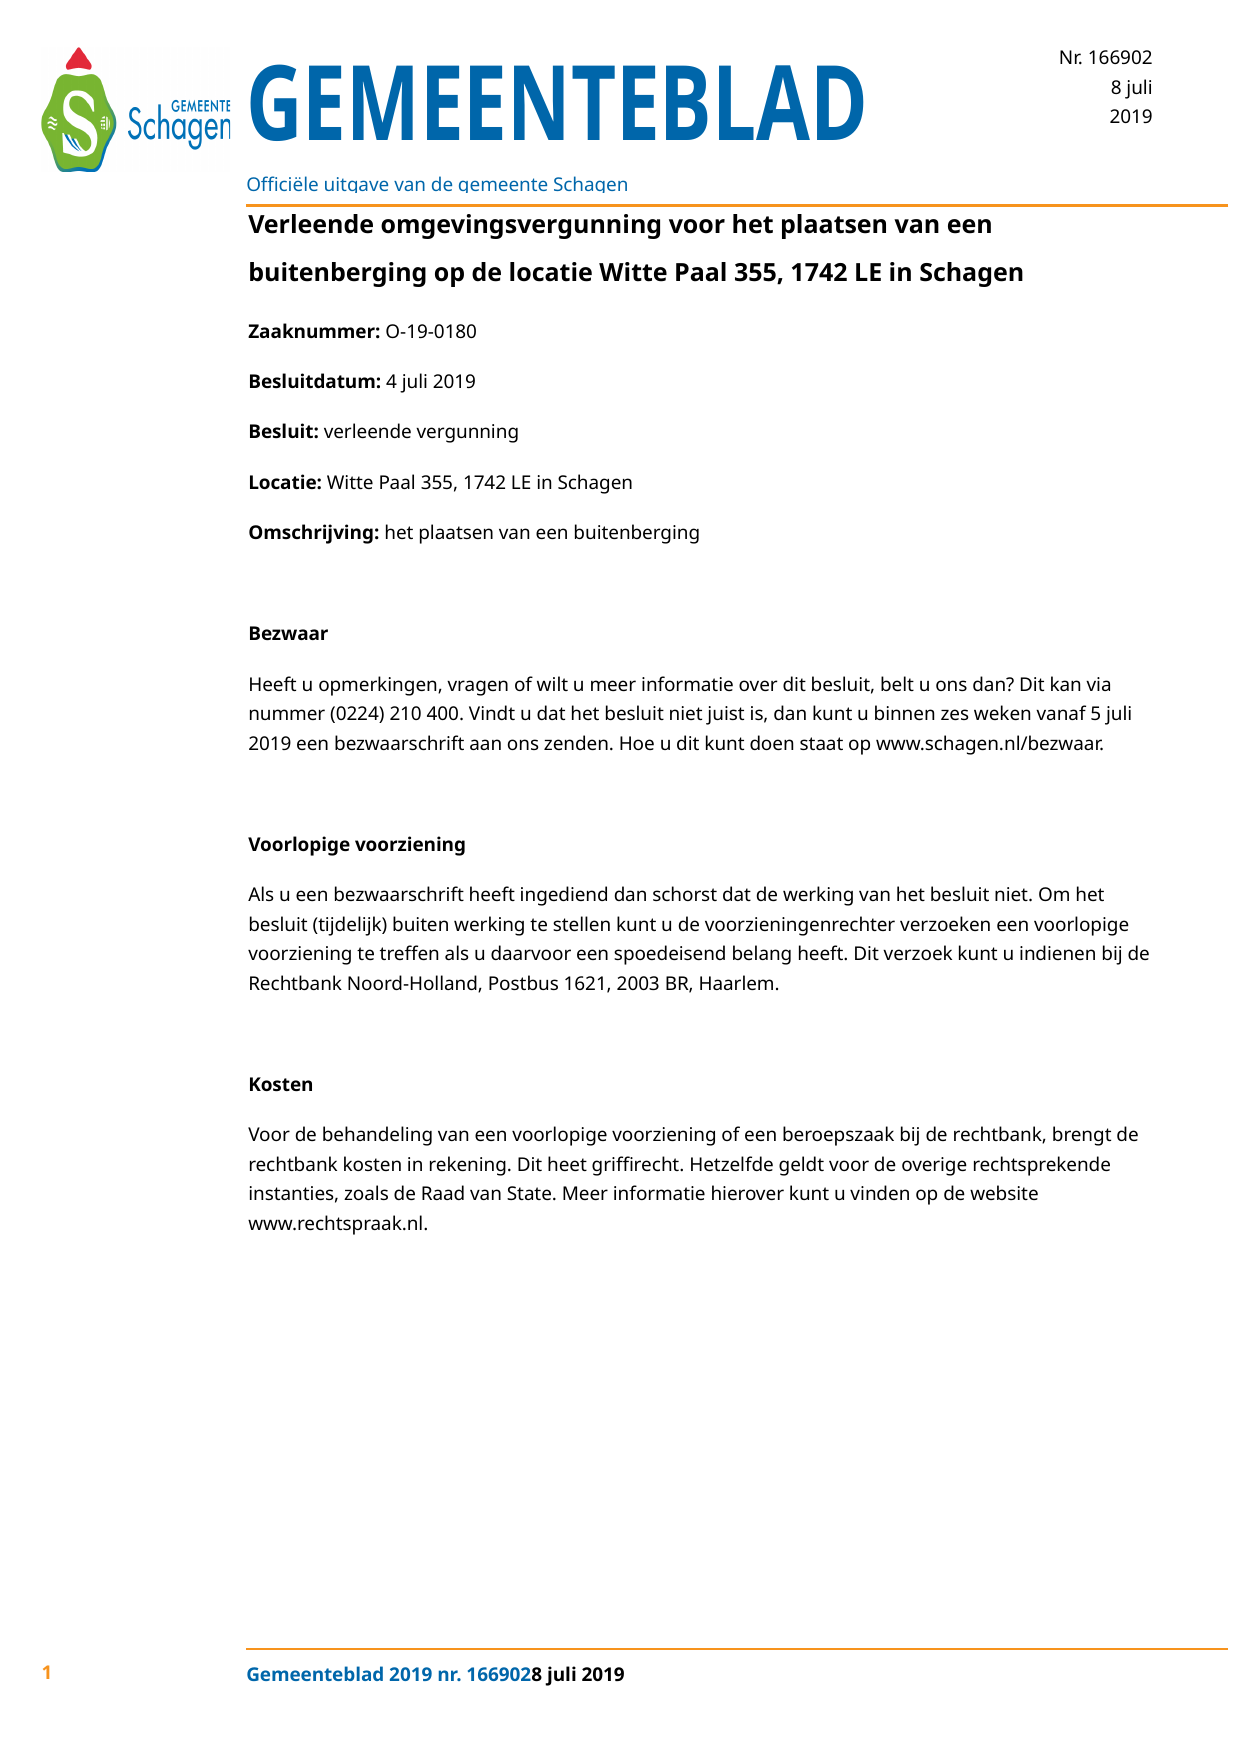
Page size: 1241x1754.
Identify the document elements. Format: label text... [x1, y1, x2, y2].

text Kosten [248, 1071, 1152, 1097]
text Omschrijving: het plaatsen van een buitenberging [248, 519, 1152, 545]
text Zaaknummer: O-19-0180 [248, 318, 1152, 344]
text Verleende omgevingsvergunning voor het plaatsen van een buitenberging op de locatie Witte Paal 355, 1742 LE in Schagen [248, 207, 1152, 288]
text Als u een bezwaarschrift heeft ingediend dan schorst dat de werking van het besluit niet. Om het besluit (tijdelijk) buiten werking te stellen kunt u de voorzieningenrechter verzoeken een voorlopige voorziening te treffen als u daarvoor een spoedeisend belang heeft. Dit verzoek kunt u indienen bij de Rechtbank Noord-Holland, Postbus 1621, 2003 BR, Haarlem. [248, 881, 1152, 996]
text Besluitdatum: 4 juli 2019 [248, 368, 1152, 394]
text Voorlopige voorziening [248, 831, 1152, 857]
picture [41, 47, 231, 172]
text Bezwaar [248, 620, 1152, 646]
text Heeft u opmerkingen, vragen of wilt u meer informatie over dit besluit, belt u ons dan? Dit kan via nummer (0224) 210 400. Vindt u dat het besluit niet juist is, dan kunt u binnen zes weken vanaf 5 juli 2019 een bezwaarschrift aan ons zenden. Hoe u dit kunt doen staat op www.schagen.nl/bezwaar. [248, 671, 1152, 756]
text Besluit: verleende vergunning [248, 419, 1152, 444]
text Voor de behandeling van een voorlopige voorziening of een beroepszaak bij de rechtbank, brengt de rechtbank kosten in rekening. Dit heet griffirecht. Hetzelfde geldt voor de overige rechtsprekende instanties, zoals de Raad van State. Meer informatie hierover kunt u vinden op de website www.rechtspraak.nl. [248, 1121, 1152, 1236]
text Locatie: Witte Paal 355, 1742 LE in Schagen [248, 469, 1152, 495]
